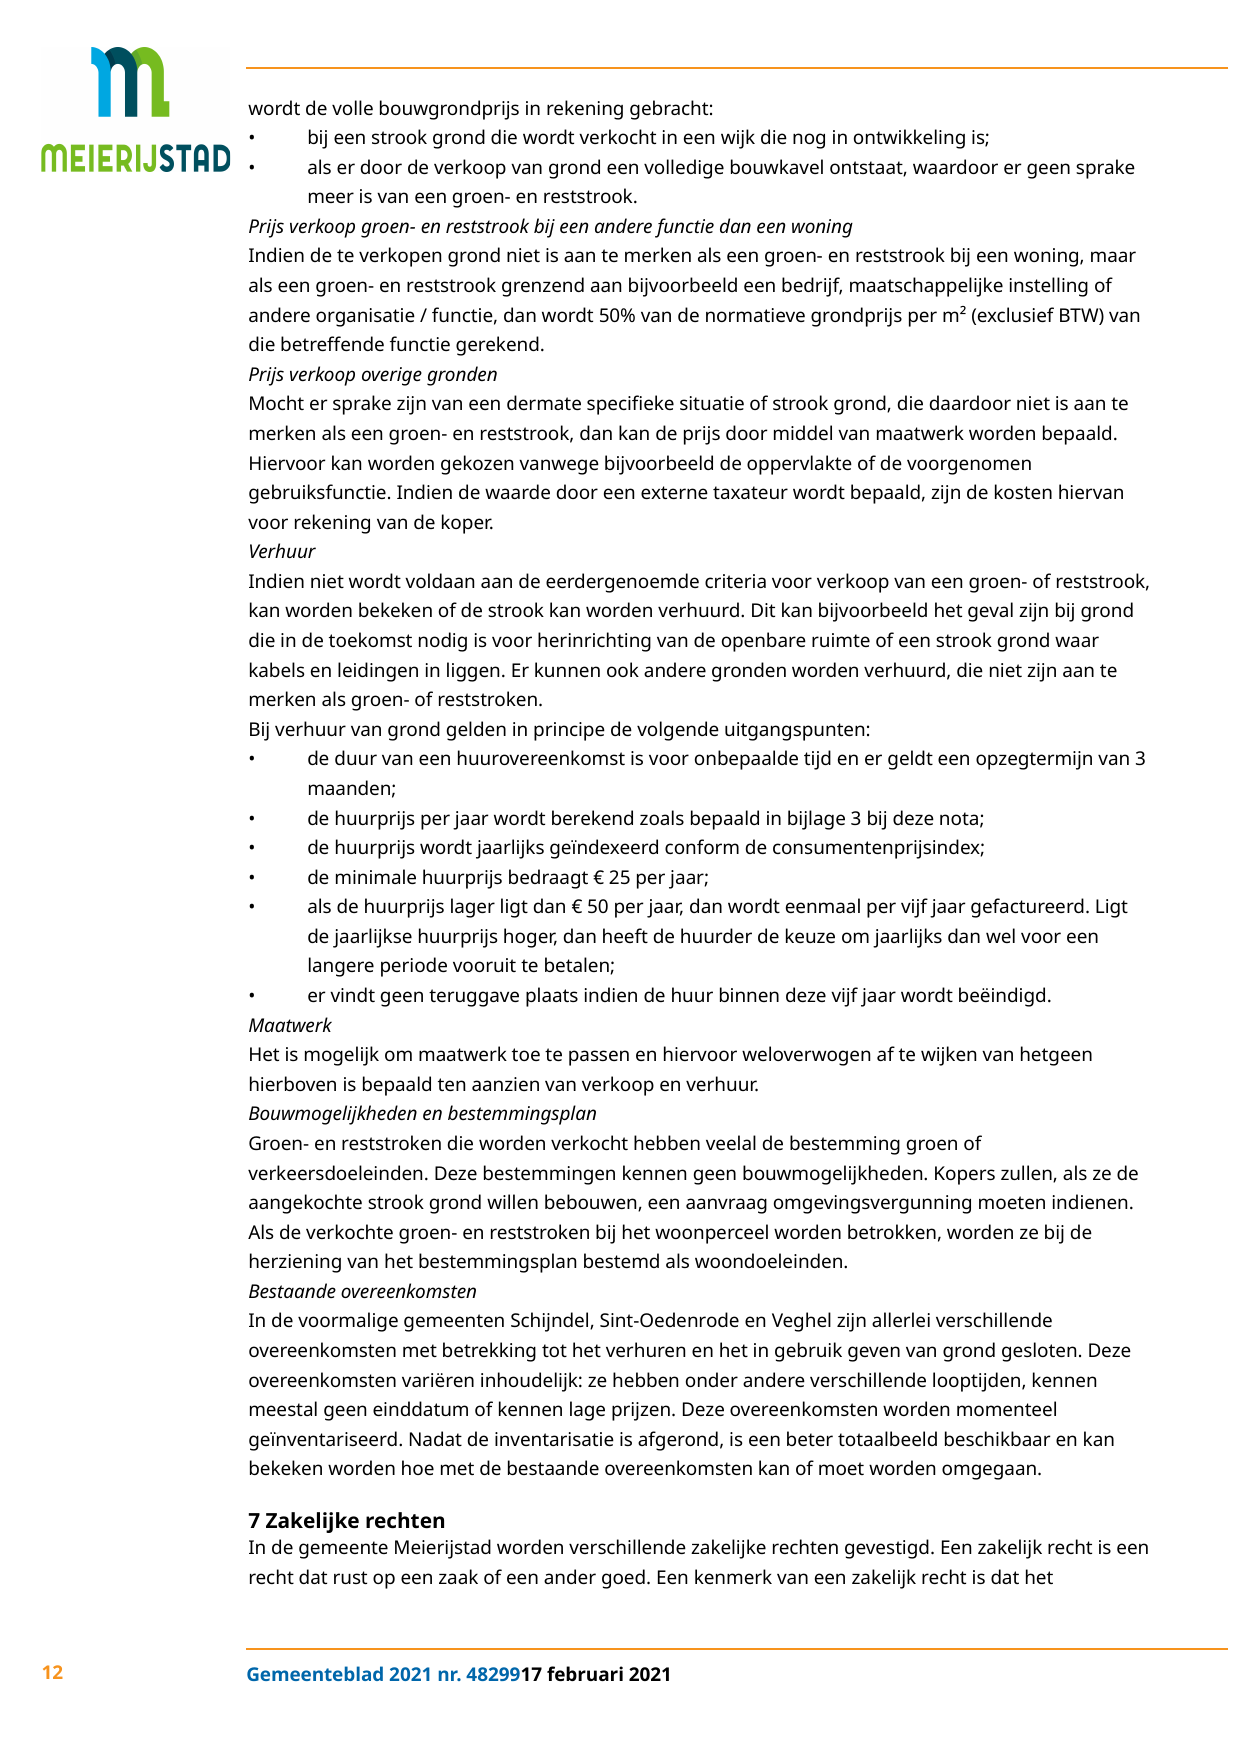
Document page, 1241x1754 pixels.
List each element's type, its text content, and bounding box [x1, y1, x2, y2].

text Bij verhuur van grond gelden in principe de volgende uitgangspunten: [248, 716, 1152, 742]
text Groen- en reststroken die worden verkocht hebben veelal de bestemming groen of verkeersdoeleinden. Deze bestemmingen kennen geen bouwmogelijkheden. Kopers zullen, als ze de aangekochte strook grond willen bebouwen, een aanvraag omgevingsvergunning moeten indienen. [248, 1130, 1152, 1215]
list als de huurprijs lager ligt dan € 50 per jaar, dan wordt eenmaal per vijf jaar gefactureerd. Ligt de jaarlijkse huurprijs hoger, dan heeft de huurder de keuze om jaarlijks dan wel voor een langere periode vooruit te betalen; [248, 893, 1152, 978]
text Verhuur [248, 538, 1152, 564]
text In de voormalige gemeenten Schijndel, Sint-Oedenrode en Veghel zijn allerlei verschillende overeenkomsten met betrekking tot het verhuren en het in gebruik geven van grond gesloten. Deze overeenkomsten variëren inhoudelijk: ze hebben onder andere verschillende looptijden, kennen meestal geen einddatum of kennen lage prijzen. Deze overeenkomsten worden momenteel geïnventariseerd. Nadat de inventarisatie is afgerond, is een beter totaalbeeld beschikbaar en kan bekeken worden hoe met de bestaande overeenkomsten kan of moet worden omgegaan. [248, 1308, 1152, 1481]
text Bestaande overeenkomsten [248, 1278, 1152, 1304]
text Mocht er sprake zijn van een dermate specifieke situatie of strook grond, die daardoor niet is aan te merken als een groen- en reststrook, dan kan de prijs door middel van maatwerk worden bepaald. Hiervoor kan worden gekozen vanwege bijvoorbeeld de oppervlakte of de voorgenomen gebruiksfunctie. Indien de waarde door een externe taxateur wordt bepaald, zijn de kosten hiervan voor rekening van de koper. [248, 391, 1152, 535]
list er vindt geen teruggave plaats indien de huur binnen deze vijf jaar wordt beëindigd. [248, 982, 1152, 1008]
text Bouwmogelijkheden en bestemmingsplan [248, 1101, 1152, 1126]
text Als de verkochte groen- en reststroken bij het woonperceel worden betrokken, worden ze bij de herziening van het bestemmingsplan bestemd als woondoeleinden. [248, 1219, 1152, 1274]
text Het is mogelijk om maatwerk toe te passen en hiervoor weloverwogen af te wijken van hetgeen hierboven is bepaald ten aanzien van verkoop en verhuur. [248, 1041, 1152, 1097]
text Prijs verkoop groen- en reststrook bij een andere functie dan een woning [248, 213, 1152, 239]
text In de gemeente Meierijstad worden verschillende zakelijke rechten gevestigd. Een zakelijk recht is een recht dat rust op een zaak of een ander goed. Een kenmerk van een zakelijk recht is dat het [248, 1534, 1152, 1590]
list de minimale huurprijs bedraagt € 25 per jaar; [248, 864, 1152, 890]
text Prijs verkoop overige gronden [248, 361, 1152, 387]
list de huurprijs wordt jaarlijks geïndexeerd conform de consumentenprijsindex; [248, 834, 1152, 860]
text wordt de volle bouwgrondprijs in rekening gebracht: [248, 95, 1152, 121]
text Indien de te verkopen grond niet is aan te merken als een groen- en reststrook bij een woning, maar als een groen- en reststrook grenzend aan bijvoorbeeld een bedrijf, maatschappelijke instelling of andere organisatie / functie, dan wordt 50% van de normatieve grondprijs per m² (exclusief BTW) van die betreffende functie gerekend. [248, 243, 1152, 357]
list bij een strook grond die wordt verkocht in een wijk die nog in ontwikkeling is; [248, 124, 1152, 150]
picture [41, 47, 231, 172]
list de duur van een huurovereenkomst is voor onbepaalde tijd en er geldt een opzegtermijn van 3 maanden; [248, 746, 1152, 801]
text 7 Zakelijke rechten [248, 1506, 1152, 1534]
list de huurprijs per jaar wordt berekend zoals bepaald in bijlage 3 bij deze nota; [248, 805, 1152, 831]
text Maatwerk [248, 1012, 1152, 1038]
list als er door de verkoop van grond een volledige bouwkavel ontstaat, waardoor er geen sprake meer is van een groen- en reststrook. [248, 154, 1152, 209]
text Indien niet wordt voldaan aan de eerdergenoemde criteria voor verkoop van een groen- of reststrook, kan worden bekeken of de strook kan worden verhuurd. Dit kan bijvoorbeeld het geval zijn bij grond die in de toekomst nodig is voor herinrichting van de openbare ruimte of een strook grond waar kabels en leidingen in liggen. Er kunnen ook andere gronden worden verhuurd, die niet zijn aan te merken als groen- of reststroken. [248, 568, 1152, 712]
